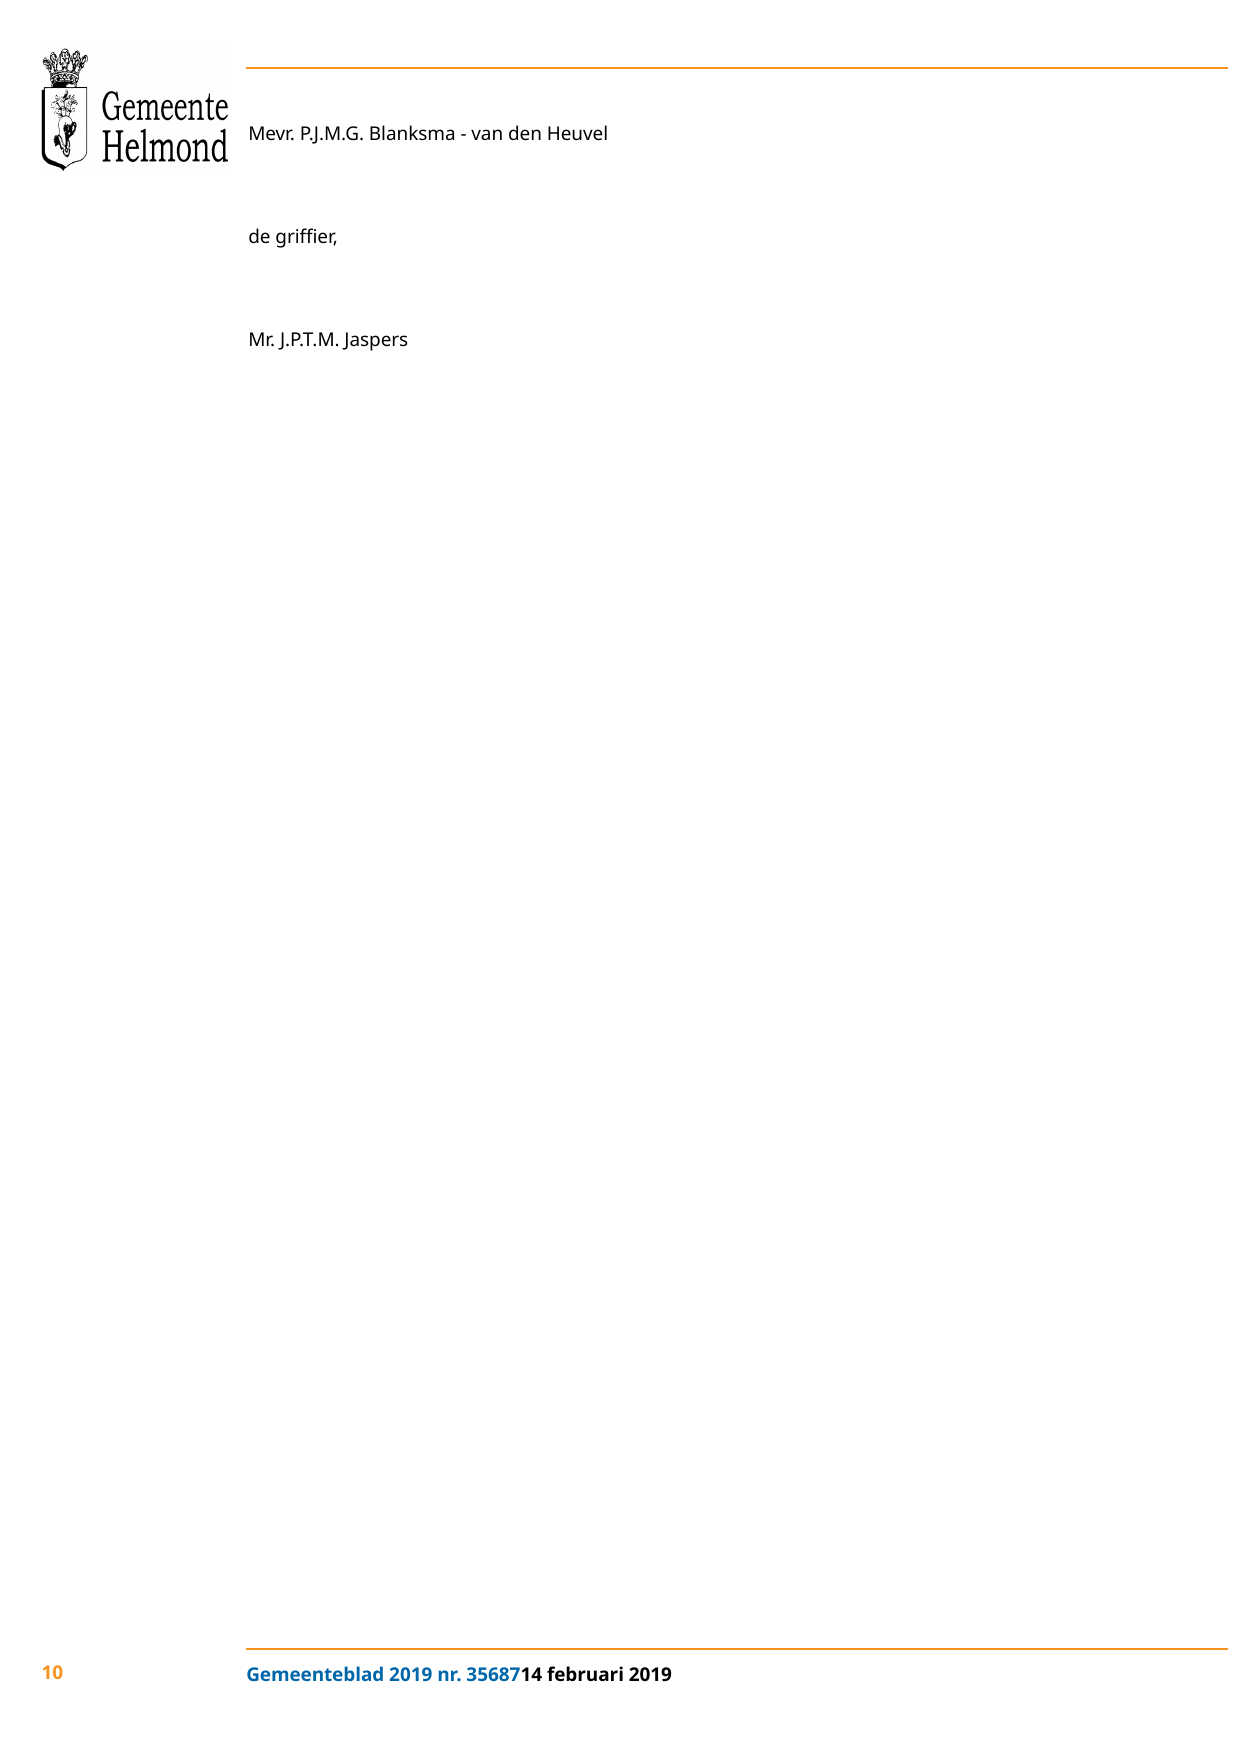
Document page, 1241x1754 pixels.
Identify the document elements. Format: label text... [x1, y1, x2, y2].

text Mevr. P.J.M.G. Blanksma - van den Heuvel [248, 121, 1152, 146]
text Mr. J.P.T.M. Jaspers [248, 326, 1152, 352]
picture [41, 47, 231, 172]
text de griffier, [248, 223, 1152, 249]
